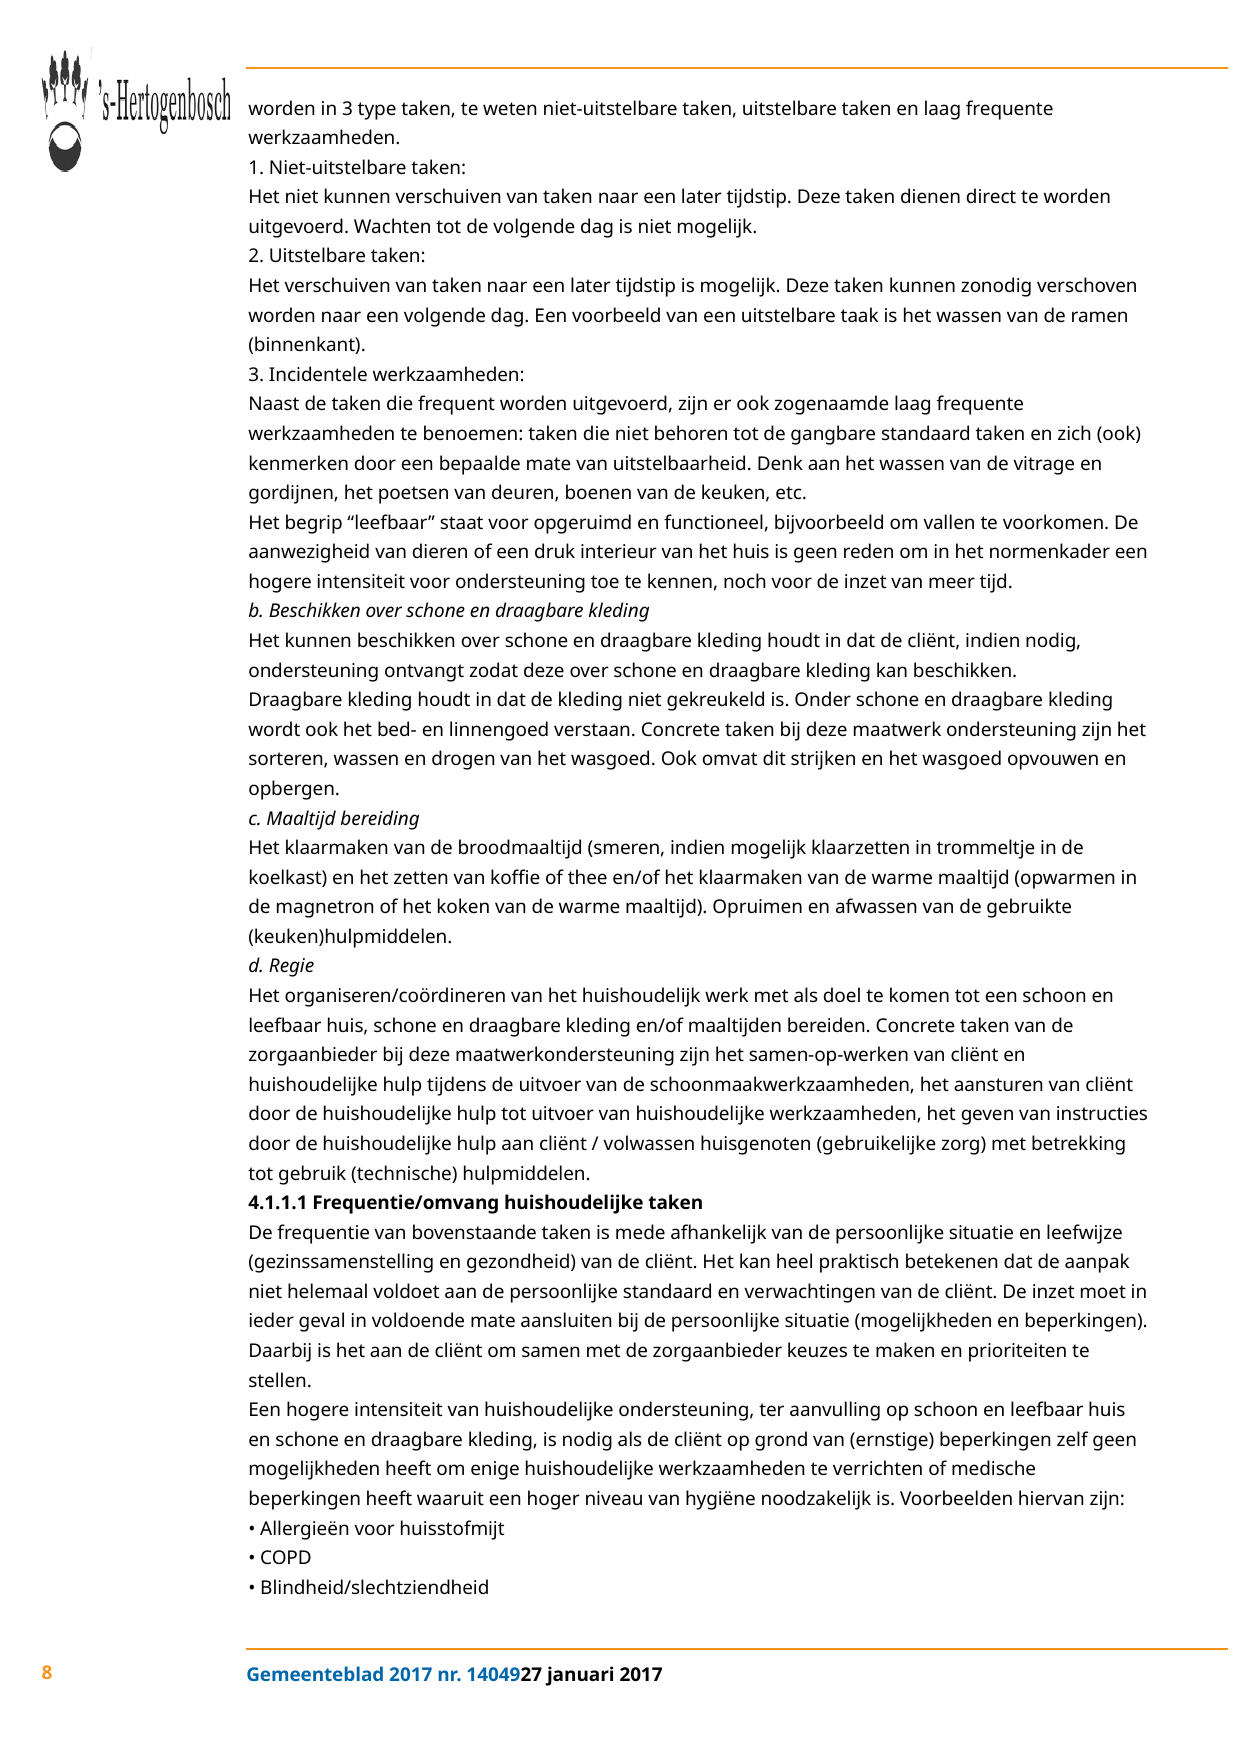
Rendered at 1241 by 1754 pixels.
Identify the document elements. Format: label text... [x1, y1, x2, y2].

text De frequentie van bovenstaande taken is mede afhankelijk van de persoonlijke situatie en leefwijze (gezinssamenstelling en gezondheid) van de cliënt. Het kan heel praktisch betekenen dat de aanpak niet helemaal voldoet aan de persoonlijke standaard en verwachtingen van de cliënt. De inzet moet in ieder geval in voldoende mate aansluiten bij de persoonlijke situatie (mogelijkheden en beperkingen). Daarbij is het aan de cliënt om samen met de zorgaanbieder keuzes te maken en prioriteiten te stellen. [248, 1219, 1152, 1393]
text Het begrip “leefbaar” staat voor opgeruimd en functioneel, bijvoorbeeld om vallen te voorkomen. De aanwezigheid van dieren of een druk interieur van het huis is geen reden om in het normenkader een hogere intensiteit voor ondersteuning toe te kennen, noch voor de inzet van meer tijd. [248, 509, 1152, 594]
text • COPD [248, 1544, 1152, 1570]
text • Allergieën voor huisstofmijt [248, 1515, 1152, 1541]
text Het verschuiven van taken naar een later tijdstip is mogelijk. Deze taken kunnen zonodig verschoven worden naar een volgende dag. Een voorbeeld van een uitstelbare taak is het wassen van de ramen (binnenkant). [248, 272, 1152, 357]
text 2. Uitstelbare taken: [248, 243, 1152, 268]
text b. Beschikken over schone en draagbare kleding [248, 598, 1152, 623]
text Het organiseren/coördineren van het huishoudelijk werk met als doel te komen tot een schoon en leefbaar huis, schone en draagbare kleding en/of maaltijden bereiden. Concrete taken van de zorgaanbieder bij deze maatwerkondersteuning zijn het samen-op-werken van cliënt en huishoudelijke hulp tijdens de uitvoer van de schoonmaakwerkzaamheden, het aansturen van cliënt door de huishoudelijke hulp tot uitvoer van huishoudelijke werkzaamheden, het geven van instructies door de huishoudelijke hulp aan cliënt / volwassen huisgenoten (gebruikelijke zorg) met betrekking tot gebruik (technische) hulpmiddelen. [248, 982, 1152, 1186]
text Het niet kunnen verschuiven van taken naar een later tijdstip. Deze taken dienen direct te worden uitgevoerd. Wachten tot de volgende dag is niet mogelijk. [248, 183, 1152, 239]
text c. Maaltijd bereiding [248, 805, 1152, 831]
text • Blindheid/slechtziendheid [248, 1574, 1152, 1600]
text worden in 3 type taken, te weten niet-uitstelbare taken, uitstelbare taken en laag frequente werkzaamheden. [248, 95, 1152, 150]
text Draagbare kleding houdt in dat de kleding niet gekreukeld is. Onder schone en draagbare kleding wordt ook het bed- en linnengoed verstaan. Concrete taken bij deze maatwerk ondersteuning zijn het sorteren, wassen en drogen van het wasgoed. Ook omvat dit strijken en het wasgoed opvouwen en opbergen. [248, 686, 1152, 801]
text Het kunnen beschikken over schone en draagbare kleding houdt in dat de cliënt, indien nodig, ondersteuning ontvangt zodat deze over schone en draagbare kleding kan beschikken. [248, 627, 1152, 683]
text Het klaarmaken van de broodmaaltijd (smeren, indien mogelijk klaarzetten in trommeltje in de koelkast) en het zetten van koffie of thee en/of het klaarmaken van de warme maaltijd (opwarmen in de magnetron of het koken van de warme maaltijd). Opruimen en afwassen van de gebruikte (keuken)hulpmiddelen. [248, 834, 1152, 949]
text 3. Incidentele werkzaamheden: [248, 361, 1152, 387]
text 4.1.1.1 Frequentie/omvang huishoudelijke taken [248, 1189, 1152, 1215]
picture [41, 47, 231, 172]
text Naast de taken die frequent worden uitgevoerd, zijn er ook zogenaamde laag frequente werkzaamheden te benoemen: taken die niet behoren tot de gangbare standaard taken en zich (ook) kenmerken door een bepaalde mate van uitstelbaarheid. Denk aan het wassen van de vitrage en gordijnen, het poetsen van deuren, boenen van de keuken, etc. [248, 391, 1152, 505]
text Een hogere intensiteit van huishoudelijke ondersteuning, ter aanvulling op schoon en leefbaar huis en schone en draagbare kleding, is nodig als de cliënt op grond van (ernstige) beperkingen zelf geen mogelijkheden heeft om enige huishoudelijke werkzaamheden te verrichten of medische beperkingen heeft waaruit een hoger niveau van hygiëne noodzakelijk is. Voorbeelden hiervan zijn: [248, 1396, 1152, 1511]
text d. Regie [248, 953, 1152, 978]
text 1. Niet-uitstelbare taken: [248, 154, 1152, 180]
